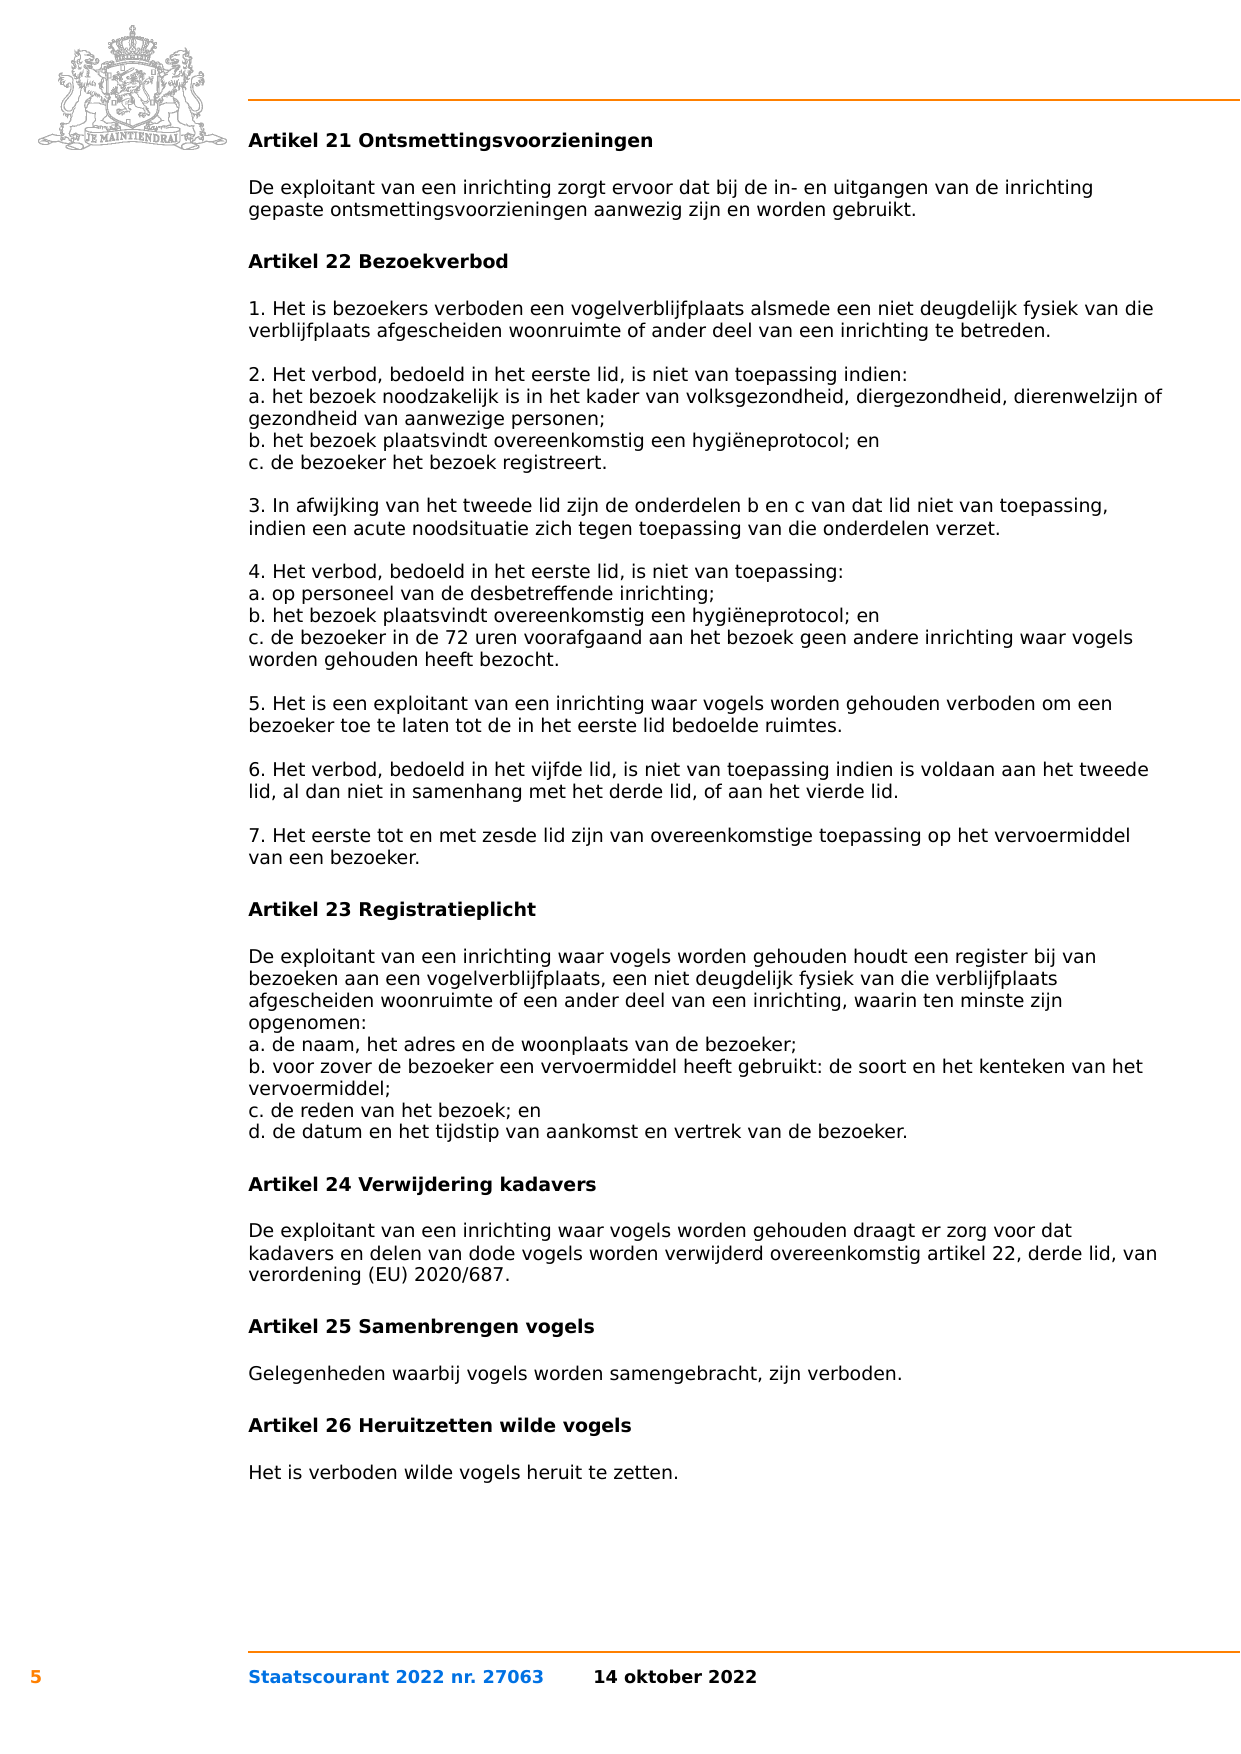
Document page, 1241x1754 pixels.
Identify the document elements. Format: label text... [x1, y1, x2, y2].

text Het is verboden wilde vogels heruit te zetten. [248, 1462, 1163, 1484]
text a. op personeel van de desbetreffende inrichting; [248, 583, 1163, 605]
text 4. Het verbod, bedoeld in het eerste lid, is niet van toepassing: [248, 561, 1163, 583]
text 7. Het eerste tot en met zesde lid zijn van overeenkomstige toepassing op het vervoermiddel van een bezoeker. [248, 825, 1163, 869]
text 2. Het verbod, bedoeld in het eerste lid, is niet van toepassing indien: [248, 364, 1163, 386]
text c. de bezoeker in de 72 uren voorafgaand aan het bezoek geen andere inrichting waar vogels worden gehouden heeft bezocht. [248, 627, 1163, 671]
text 3. In afwijking van het tweede lid zijn de onderdelen b en c van dat lid niet van toepassing, indien een acute noodsituatie zich tegen toepassing van die onderdelen verzet. [248, 495, 1163, 539]
subtitle Artikel 22 Bezoekverbod [248, 251, 1163, 273]
subtitle Artikel 23 Registratieplicht [248, 899, 1163, 921]
subtitle Artikel 26 Heruitzetten wilde vogels [248, 1415, 1163, 1437]
text 1. Het is bezoekers verboden een vogelverblijfplaats alsmede een niet deugdelijk fysiek van die verblijfplaats afgescheiden woonruimte of ander deel van een inrichting te betreden. [248, 298, 1163, 342]
subtitle Artikel 21 Ontsmettingsvoorzieningen [248, 130, 1163, 152]
subtitle Artikel 25 Samenbrengen vogels [248, 1316, 1163, 1338]
text a. de naam, het adres en de woonplaats van de bezoeker; [248, 1033, 1163, 1056]
text De exploitant van een inrichting waar vogels worden gehouden houdt een register bij van bezoeken aan een vogelverblijfplaats, een niet deugdelijk fysiek van die verblijfplaats afgescheiden woonruimte of een ander deel van een inrichting, waarin ten minste zijn opgenomen: [248, 946, 1163, 1033]
text 5. Het is een exploitant van een inrichting waar vogels worden gehouden verboden om een bezoeker toe te laten tot de in het eerste lid bedoelde ruimtes. [248, 693, 1163, 737]
picture [38, 25, 227, 150]
text c. de reden van het bezoek; en [248, 1099, 1163, 1121]
text b. het bezoek plaatsvindt overeenkomstig een hygiëneprotocol; en [248, 429, 1163, 452]
text b. voor zover de bezoeker een vervoermiddel heeft gebruikt: de soort en het kenteken van het vervoermiddel; [248, 1056, 1163, 1099]
text b. het bezoek plaatsvindt overeenkomstig een hygiëneprotocol; en [248, 605, 1163, 627]
text Gelegenheden waarbij vogels worden samengebracht, zijn verboden. [248, 1363, 1163, 1385]
text De exploitant van een inrichting zorgt ervoor dat bij de in- en uitgangen van de inrichting gepaste ontsmettingsvoorzieningen aanwezig zijn en worden gebruikt. [248, 177, 1163, 221]
text d. de datum en het tijdstip van aankomst en vertrek van de bezoeker. [248, 1121, 1163, 1143]
text De exploitant van een inrichting waar vogels worden gehouden draagt er zorg voor dat kadavers en delen van dode vogels worden verwijderd overeenkomstig artikel 22, derde lid, van verordening (EU) 2020/687. [248, 1220, 1163, 1286]
text 6. Het verbod, bedoeld in het vijfde lid, is niet van toepassing indien is voldaan aan het tweede lid, al dan niet in samenhang met het derde lid, of aan het vierde lid. [248, 759, 1163, 803]
subtitle Artikel 24 Verwijdering kadavers [248, 1173, 1163, 1195]
text c. de bezoeker het bezoek registreert. [248, 452, 1163, 473]
text a. het bezoek noodzakelijk is in het kader van volksgezondheid, diergezondheid, dierenwelzijn of gezondheid van aanwezige personen; [248, 386, 1163, 429]
